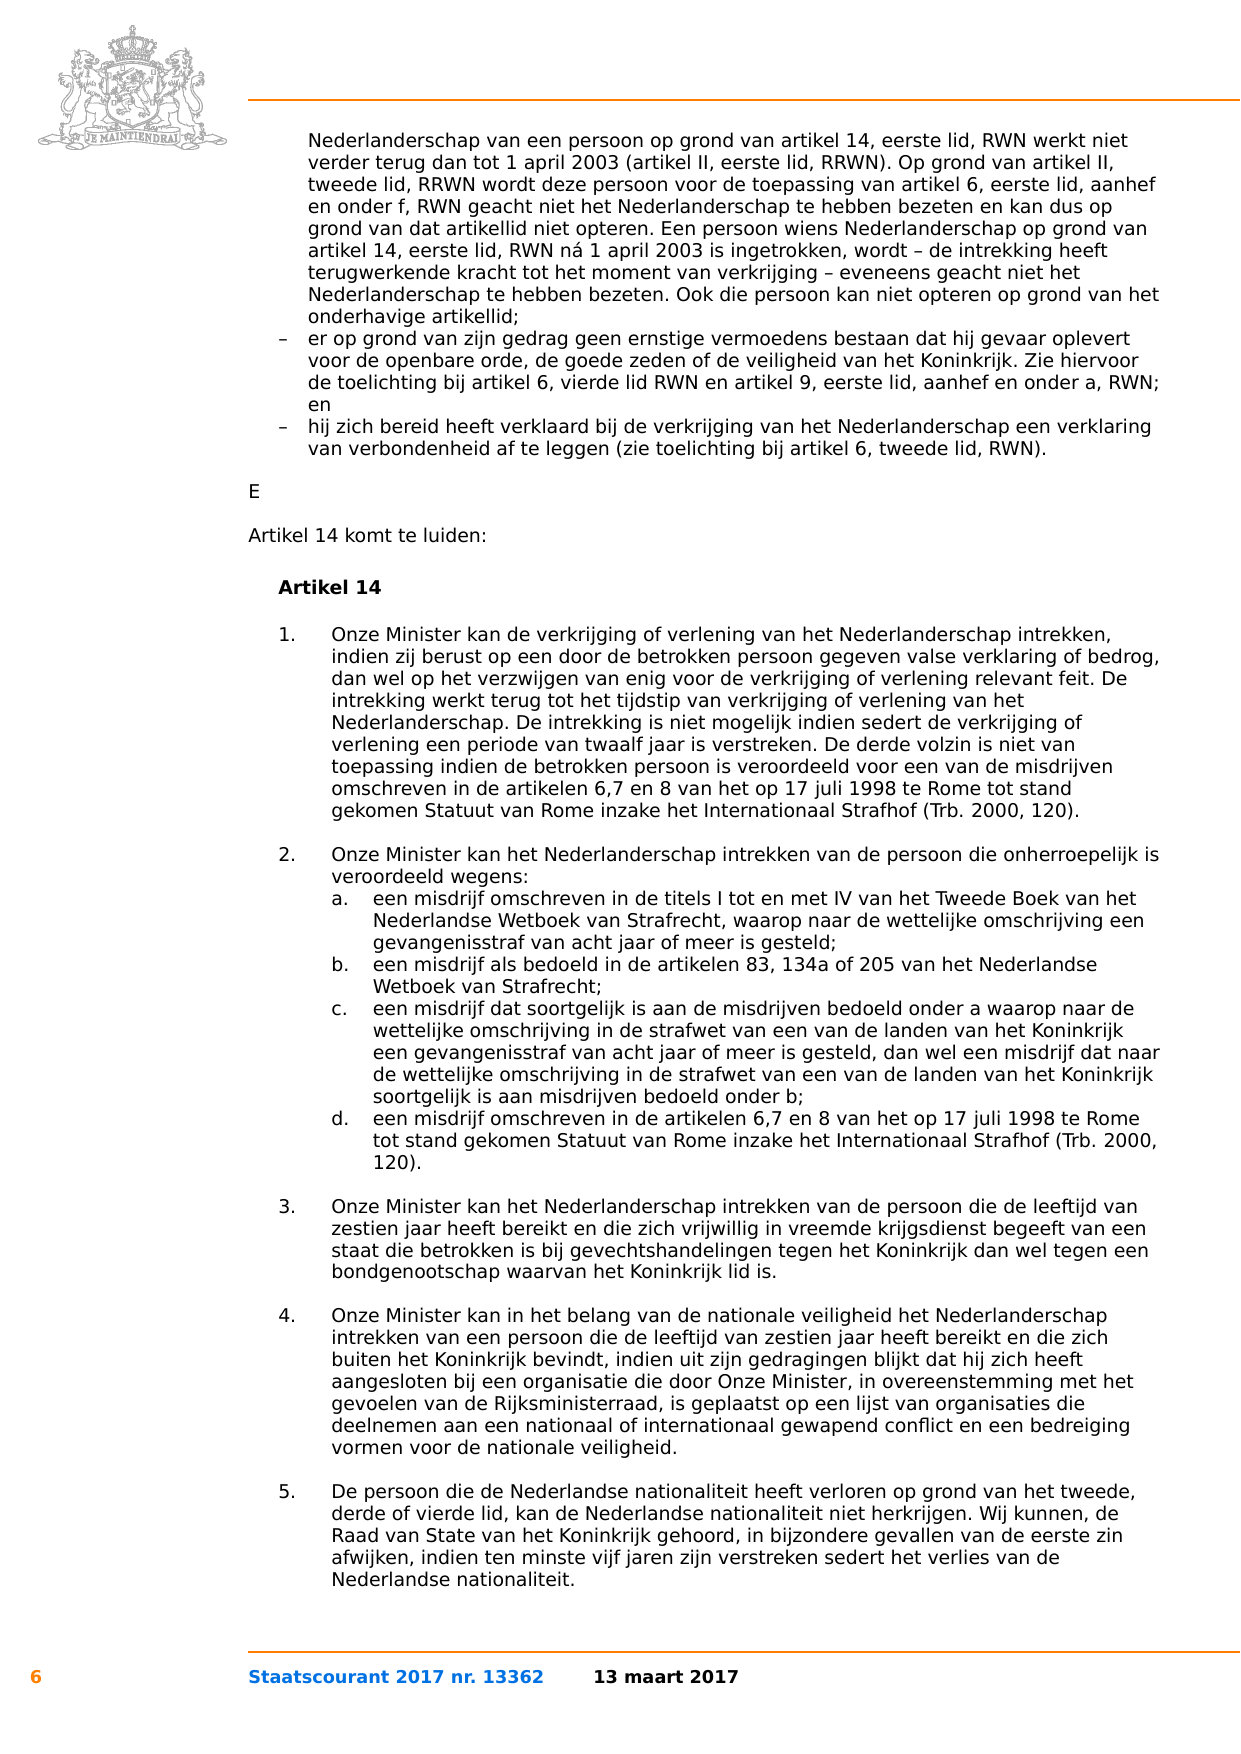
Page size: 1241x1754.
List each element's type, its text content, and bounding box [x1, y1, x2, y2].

text 4. Onze Minister kan in het belang van de nationale veiligheid het Nederlanderschap intrekken van een persoon die de leeftijd van zestien jaar heeft bereikt en die zich buiten het Koninkrijk bevindt, indien uit zijn gedragingen blijkt dat hij zich heeft aangesloten bij een organisatie die door Onze Minister, in overeenstemming met het gevoelen van de Rijksministerraad, is geplaatst op een lijst van organisaties die deelnemen aan een nationaal of internationaal gewapend conflict en een bedreiging vormen voor de nationale veiligheid. [278, 1305, 1163, 1459]
text 5. De persoon die de Nederlandse nationaliteit heeft verloren op grond van het tweede, derde of vierde lid, kan de Nederlandse nationaliteit niet herkrijgen. Wij kunnen, de Raad van State van het Koninkrijk gehoord, in bijzondere gevallen van de eerste zin afwijken, indien ten minste vijf jaren zijn verstreken sedert het verlies van de Nederlandse nationaliteit. [278, 1481, 1163, 1591]
text 1. Onze Minister kan de verkrijging of verlening van het Nederlanderschap intrekken, indien zij berust op een door de betrokken persoon gegeven valse verklaring of bedrog, dan wel op het verzwijgen van enig voor de verkrijging of verlening relevant feit. De intrekking werkt terug tot het tijdstip van verkrijging of verlening van het Nederlanderschap. De intrekking is niet mogelijk indien sedert de verkrijging of verlening een periode van twaalf jaar is verstreken. De derde volzin is niet van toepassing indien de betrokken persoon is veroordeeld voor een van de misdrijven omschreven in de artikelen 6,7 en 8 van het op 17 juli 1998 te Rome tot stand gekomen Statuut van Rome inzake het Internationaal Strafhof (Trb. 2000, 120). [278, 624, 1163, 822]
picture [38, 25, 227, 150]
subtitle Artikel 14 [278, 577, 1163, 599]
text – hij zich bereid heeft verklaard bij de verkrijging van het Nederlanderschap een verklaring van verbondenheid af te leggen (zie toelichting bij artikel 6, tweede lid, RWN). [278, 416, 1163, 459]
text 3. Onze Minister kan het Nederlanderschap intrekken van de persoon die de leeftijd van zestien jaar heeft bereikt en die zich vrijwillig in vreemde krijgsdienst begeeft van een staat die betrokken is bij gevechtshandelingen tegen het Koninkrijk dan wel tegen een bondgenootschap waarvan het Koninkrijk lid is. [278, 1196, 1163, 1283]
text 2. Onze Minister kan het Nederlanderschap intrekken van de persoon die onherroepelijk is veroordeeld wegens: [278, 844, 1163, 888]
text E [248, 481, 1163, 503]
text c. een misdrijf dat soortgelijk is aan de misdrijven bedoeld onder a waarop naar de wettelijke omschrijving in de strafwet van een van de landen van het Koninkrijk een gevangenisstraf van acht jaar of meer is gesteld, dan wel een misdrijf dat naar de wettelijke omschrijving in de strafwet van een van de landen van het Koninkrijk soortgelijk is aan misdrijven bedoeld onder b; [331, 998, 1163, 1108]
text Nederlanderschap van een persoon op grond van artikel 14, eerste lid, RWN werkt niet verder terug dan tot 1 april 2003 (artikel II, eerste lid, RRWN). Op grond van artikel II, tweede lid, RRWN wordt deze persoon voor de toepassing van artikel 6, eerste lid, aanhef en onder f, RWN geacht niet het Nederlanderschap te hebben bezeten en kan dus op grond van dat artikellid niet opteren. Een persoon wiens Nederlanderschap op grond van artikel 14, eerste lid, RWN ná 1 april 2003 is ingetrokken, wordt – de intrekking heeft terugwerkende kracht tot het moment van verkrijging – eveneens geacht niet het Nederlanderschap te hebben bezeten. Ook die persoon kan niet opteren op grond van het onderhavige artikellid; [278, 130, 1163, 328]
text – er op grond van zijn gedrag geen ernstige vermoedens bestaan dat hij gevaar oplevert voor de openbare orde, de goede zeden of de veiligheid van het Koninkrijk. Zie hiervoor de toelichting bij artikel 6, vierde lid RWN en artikel 9, eerste lid, aanhef en onder a, RWN; en [278, 328, 1163, 416]
text Artikel 14 komt te luiden: [248, 525, 1163, 547]
text d. een misdrijf omschreven in de artikelen 6,7 en 8 van het op 17 juli 1998 te Rome tot stand gekomen Statuut van Rome inzake het Internationaal Strafhof (Trb. 2000, 120). [331, 1108, 1163, 1174]
text b. een misdrijf als bedoeld in de artikelen 83, 134a of 205 van het Nederlandse Wetboek van Strafrecht; [331, 954, 1163, 998]
text a. een misdrijf omschreven in de titels I tot en met IV van het Tweede Boek van het Nederlandse Wetboek van Strafrecht, waarop naar de wettelijke omschrijving een gevangenisstraf van acht jaar of meer is gesteld; [331, 888, 1163, 954]
